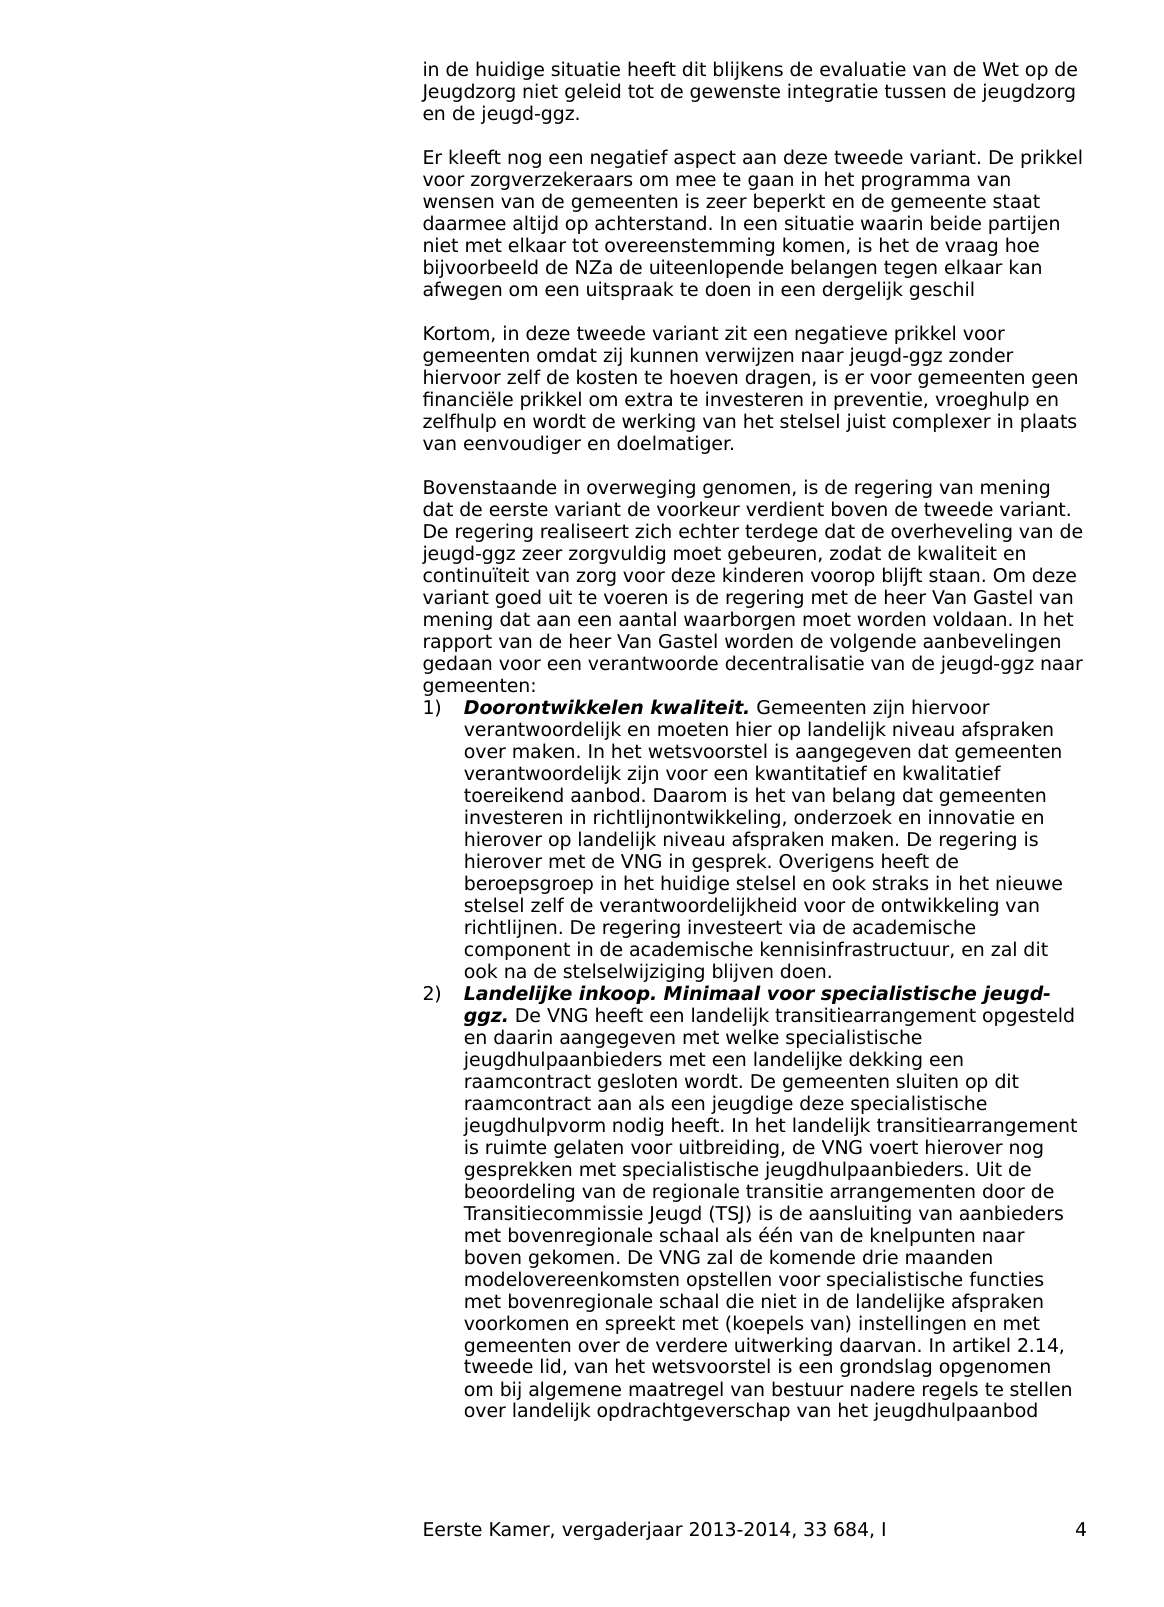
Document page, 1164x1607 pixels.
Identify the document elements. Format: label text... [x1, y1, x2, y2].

text 2) Landelijke inkoop. Minimaal voor specialistische jeugd-ggz. De VNG heeft een landelijk transitiearrangement opgesteld en daarin aangegeven met welke specialistische jeugdhulpaanbieders met een landelijke dekking een raamcontract gesloten wordt. De gemeenten sluiten op dit raamcontract aan als een jeugdige deze specialistische jeugdhulpvorm nodig heeft. In het landelijk transitiearrangement is ruimte gelaten voor uitbreiding, de VNG voert hierover nog gesprekken met specialistische jeugdhulpaanbieders. Uit de beoordeling van de regionale transitie arrangementen door de Transitiecommissie Jeugd (TSJ) is de aansluiting van aanbieders met bovenregionale schaal als één van de knelpunten naar boven gekomen. De VNG zal de komende drie maanden modelovereenkomsten opstellen voor specialistische functies met bovenregionale schaal die niet in de landelijke afspraken voorkomen en spreekt met (koepels van) instellingen en met gemeenten over de verdere uitwerking daarvan. In artikel 2.14, tweede lid, van het wetsvoorstel is een grondslag opgenomen om bij algemene maatregel van bestuur nadere regels te stellen over landelijk opdrachtgeverschap van het jeugdhulpaanbod [422, 983, 1087, 1422]
text Er kleeft nog een negatief aspect aan deze tweede variant. De prikkel voor zorgverzekeraars om mee te gaan in het programma van wensen van de gemeenten is zeer beperkt en de gemeente staat daarmee altijd op achterstand. In een situatie waarin beide partijen niet met elkaar tot overeenstemming komen, is het de vraag hoe bijvoorbeeld de NZa de uiteenlopende belangen tegen elkaar kan afwegen om een uitspraak te doen in een dergelijk geschil [422, 147, 1087, 301]
text 1) Doorontwikkelen kwaliteit. Gemeenten zijn hiervoor verantwoordelijk en moeten hier op landelijk niveau afspraken over maken. In het wetsvoorstel is aangegeven dat gemeenten verantwoordelijk zijn voor een kwantitatief en kwalitatief toereikend aanbod. Daarom is het van belang dat gemeenten investeren in richtlijnontwikkeling, onderzoek en innovatie en hierover op landelijk niveau afspraken maken. De regering is hierover met de VNG in gesprek. Overigens heeft de beroepsgroep in het huidige stelsel en ook straks in het nieuwe stelsel zelf de verantwoordelijkheid voor de ontwikkeling van richtlijnen. De regering investeert via de academische component in de academische kennisinfrastructuur, en zal dit ook na de stelselwijziging blijven doen. [422, 697, 1087, 983]
text Bovenstaande in overweging genomen, is de regering van mening dat de eerste variant de voorkeur verdient boven de tweede variant. De regering realiseert zich echter terdege dat de overheveling van de jeugd-ggz zeer zorgvuldig moet gebeuren, zodat de kwaliteit en continuïteit van zorg voor deze kinderen voorop blijft staan. Om deze variant goed uit te voeren is de regering met de heer Van Gastel van mening dat aan een aantal waarborgen moet worden voldaan. In het rapport van de heer Van Gastel worden de volgende aanbevelingen gedaan voor een verantwoorde decentralisatie van de jeugd-ggz naar gemeenten: [422, 477, 1087, 697]
text in de huidige situatie heeft dit blijkens de evaluatie van de Wet op de Jeugdzorg niet geleid tot de gewenste integratie tussen de jeugdzorg en de jeugd-ggz. [422, 59, 1087, 125]
text Kortom, in deze tweede variant zit een negatieve prikkel voor gemeenten omdat zij kunnen verwijzen naar jeugd-ggz zonder hiervoor zelf de kosten te hoeven dragen, is er voor gemeenten geen financiële prikkel om extra te investeren in preventie, vroeghulp en zelfhulp en wordt de werking van het stelsel juist complexer in plaats van eenvoudiger en doelmatiger. [422, 323, 1087, 455]
